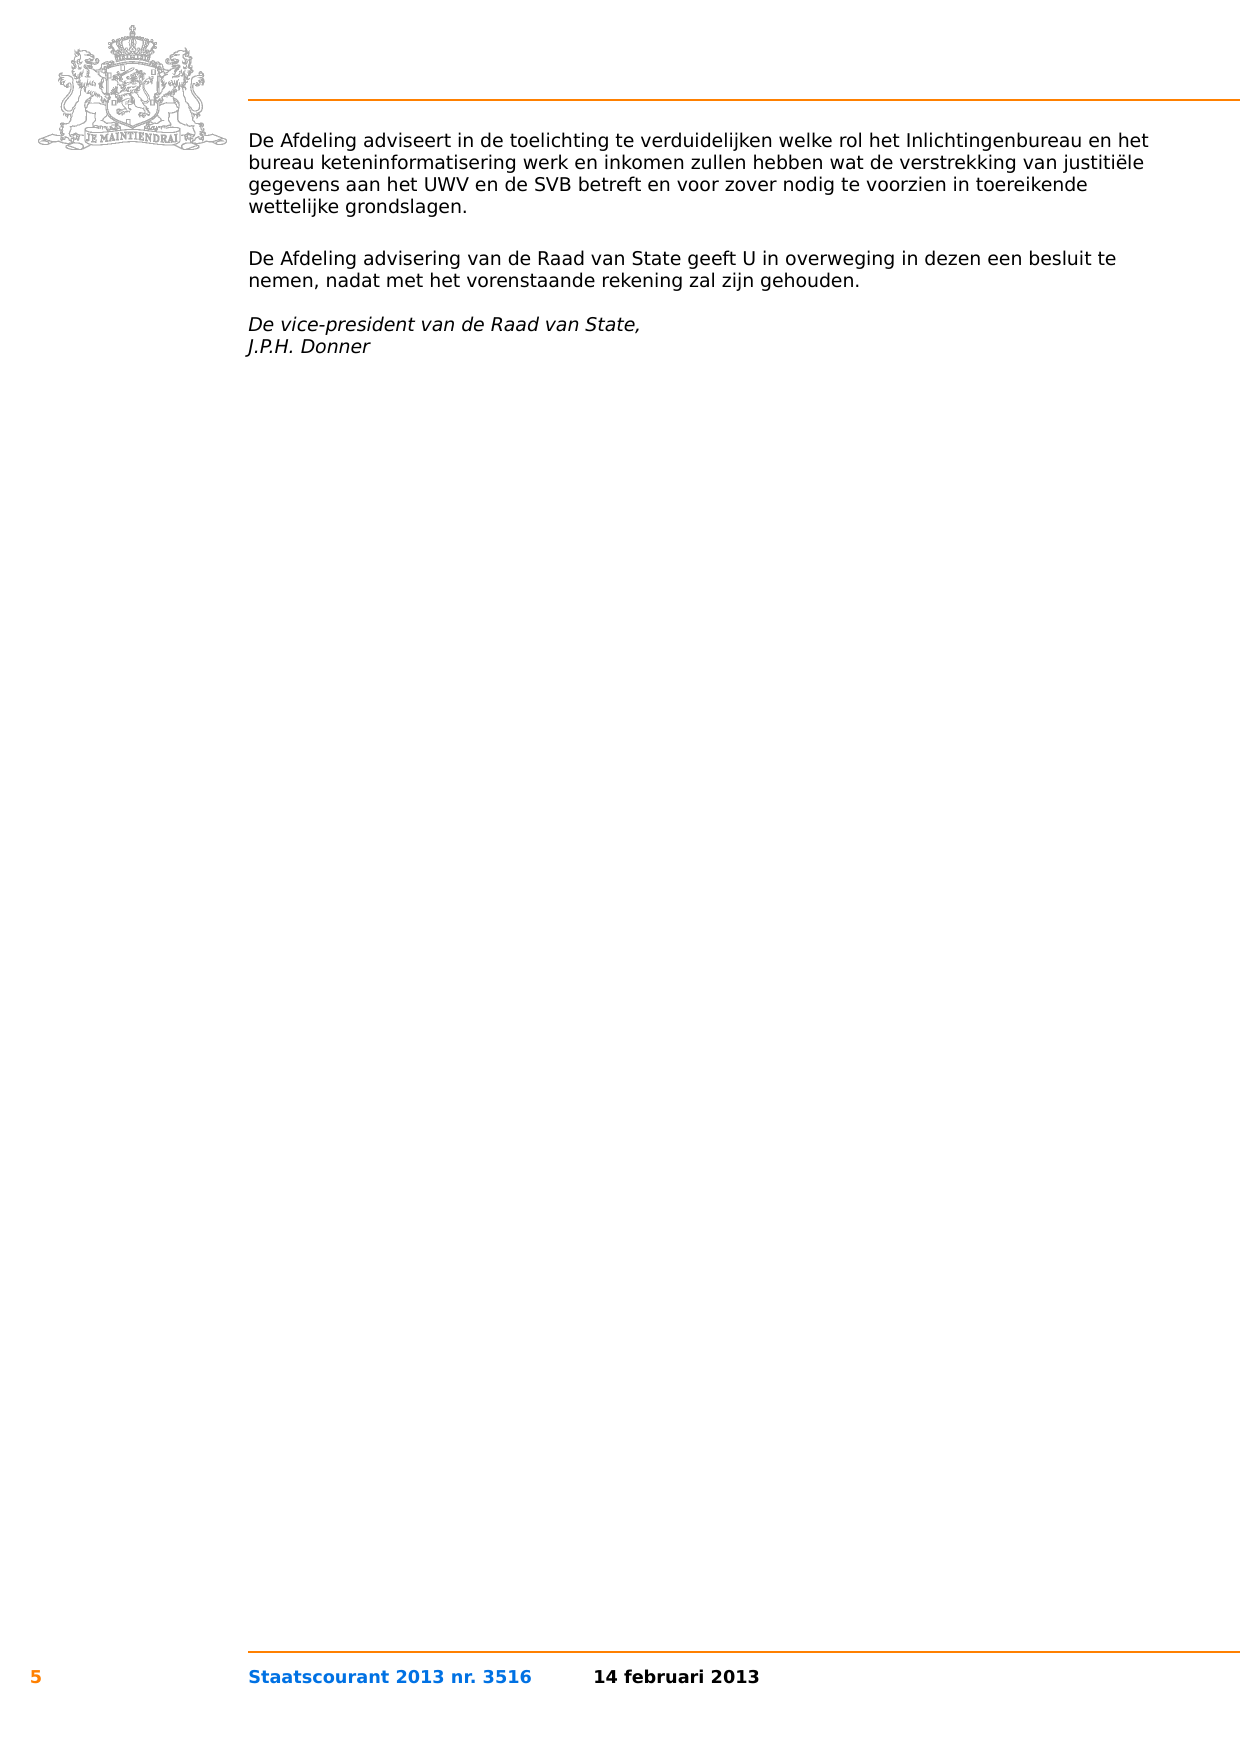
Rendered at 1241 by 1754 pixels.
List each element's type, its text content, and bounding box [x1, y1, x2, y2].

picture [38, 25, 227, 150]
text De Afdeling adviseert in de toelichting te verduidelijken welke rol het Inlichtingenbureau en het bureau keteninformatisering werk en inkomen zullen hebben wat de verstrekking van justitiële gegevens aan het UWV en de SVB betreft en voor zover nodig te voorzien in toereikende wettelijke grondslagen. [248, 130, 1163, 218]
text De vice-president van de Raad van State, J.P.H. Donner [248, 314, 1163, 358]
text De Afdeling advisering van de Raad van State geeft U in overweging in dezen een besluit te nemen, nadat met het vorenstaande rekening zal zijn gehouden. [248, 248, 1163, 292]
